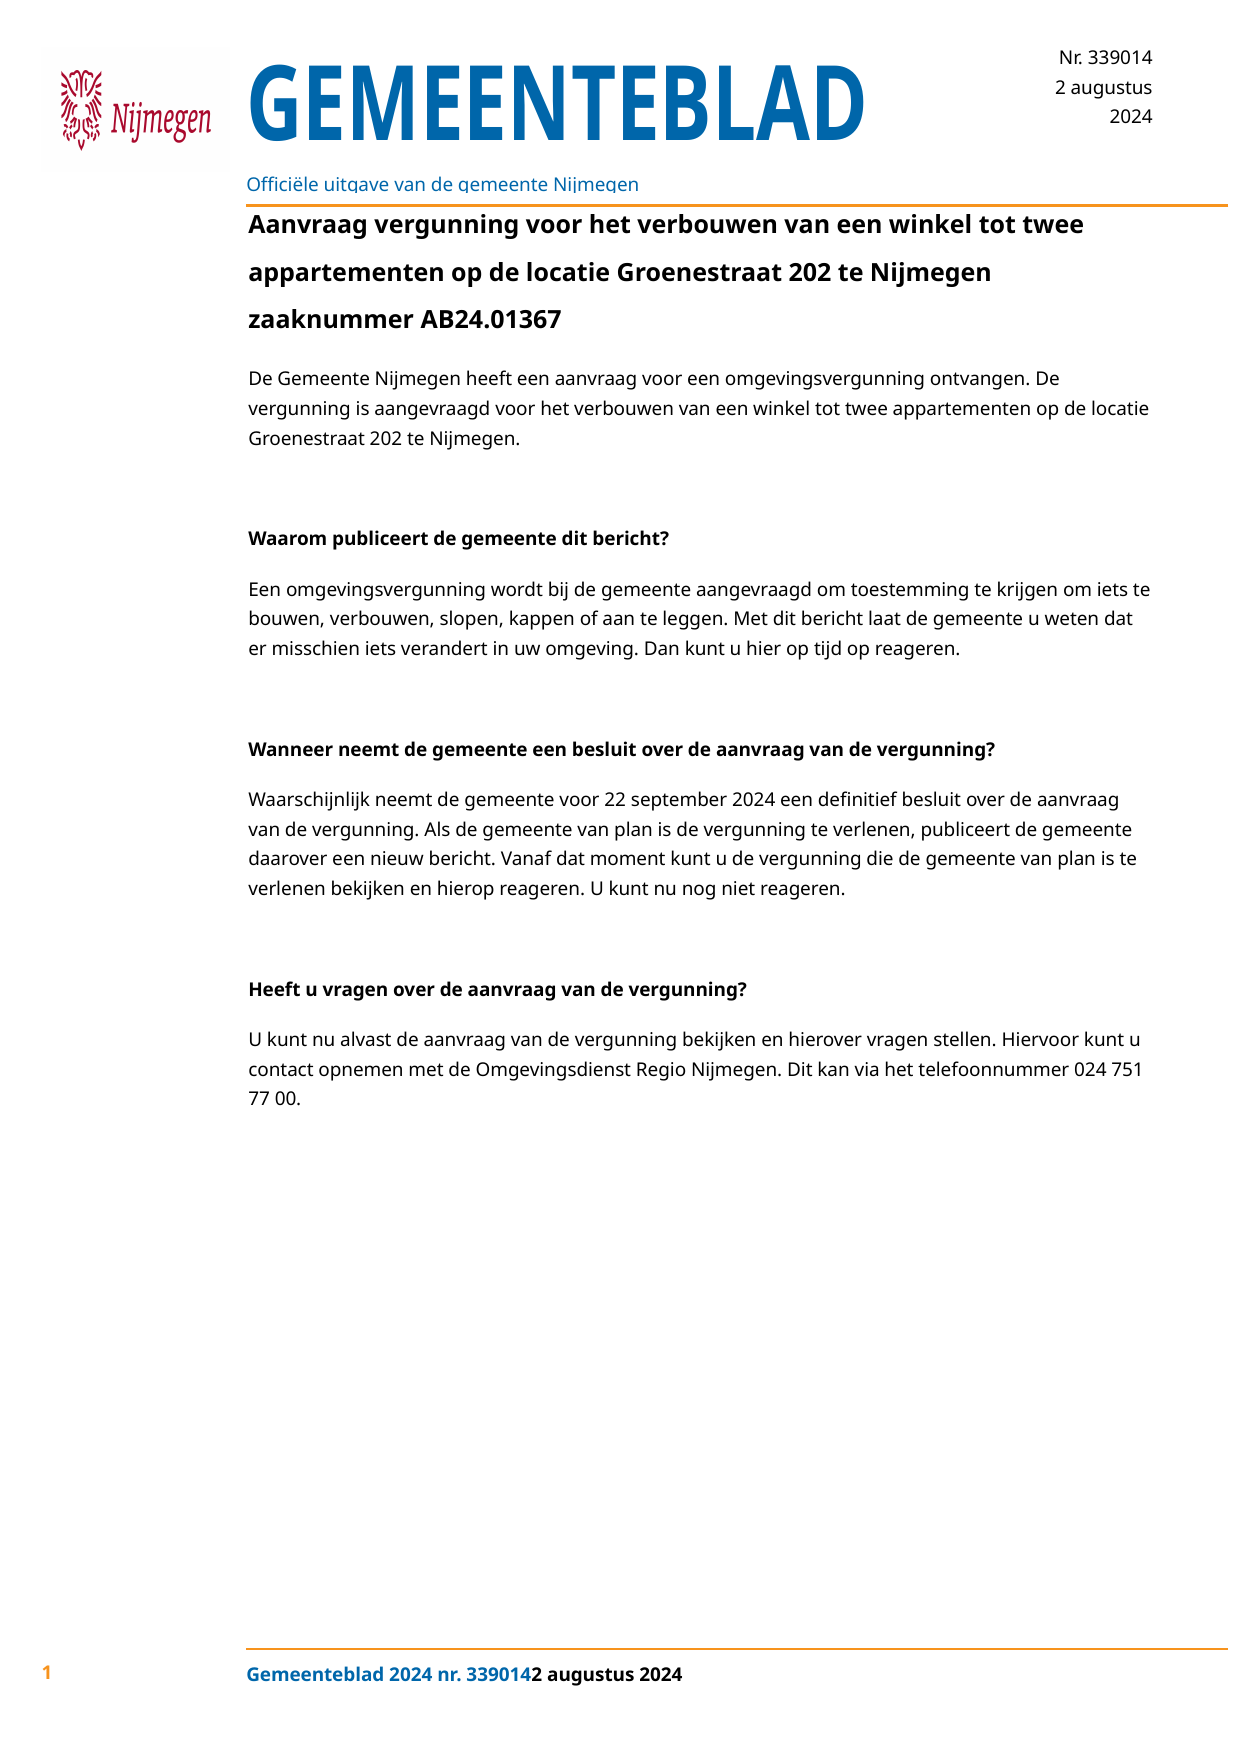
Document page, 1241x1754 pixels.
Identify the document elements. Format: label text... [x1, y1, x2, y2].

text Een omgevingsvergunning wordt bij de gemeente aangevraagd om toestemming te krijgen om iets te bouwen, verbouwen, slopen, kappen of aan te leggen. Met dit bericht laat de gemeente u weten dat er misschien iets verandert in uw omgeving. Dan kunt u hier op tijd op reageren. [248, 576, 1152, 661]
text Heeft u vragen over de aanvraag van de vergunning? [248, 976, 1152, 1002]
text Wanneer neemt de gemeente een besluit over de aanvraag van de vergunning? [248, 736, 1152, 762]
text U kunt nu alvast de aanvraag van de vergunning bekijken en hierover vragen stellen. Hiervoor kunt u contact opnemen met de Omgevingsdienst Regio Nijmegen. Dit kan via het telefoonnummer 024 751 77 00. [248, 1026, 1152, 1111]
text Waarom publiceert de gemeente dit bericht? [248, 526, 1152, 551]
picture [41, 47, 231, 172]
text Waarschijnlijk neemt de gemeente voor 22 september 2024 een definitief besluit over de aanvraag van de vergunning. Als de gemeente van plan is de vergunning te verlenen, publiceert de gemeente daarover een nieuw bericht. Vanaf dat moment kunt u de vergunning die de gemeente van plan is te verlenen bekijken en hierop reageren. U kunt nu nog niet reageren. [248, 786, 1152, 901]
text Aanvraag vergunning voor het verbouwen van een winkel tot twee appartementen op de locatie Groenestraat 202 te Nijmegen zaaknummer AB24.01367 [248, 207, 1152, 336]
text De Gemeente Nijmegen heeft een aanvraag voor een omgevingsvergunning ontvangen. De vergunning is aangevraagd voor het verbouwen van een winkel tot twee appartementen op de locatie Groenestraat 202 te Nijmegen. [248, 366, 1152, 450]
